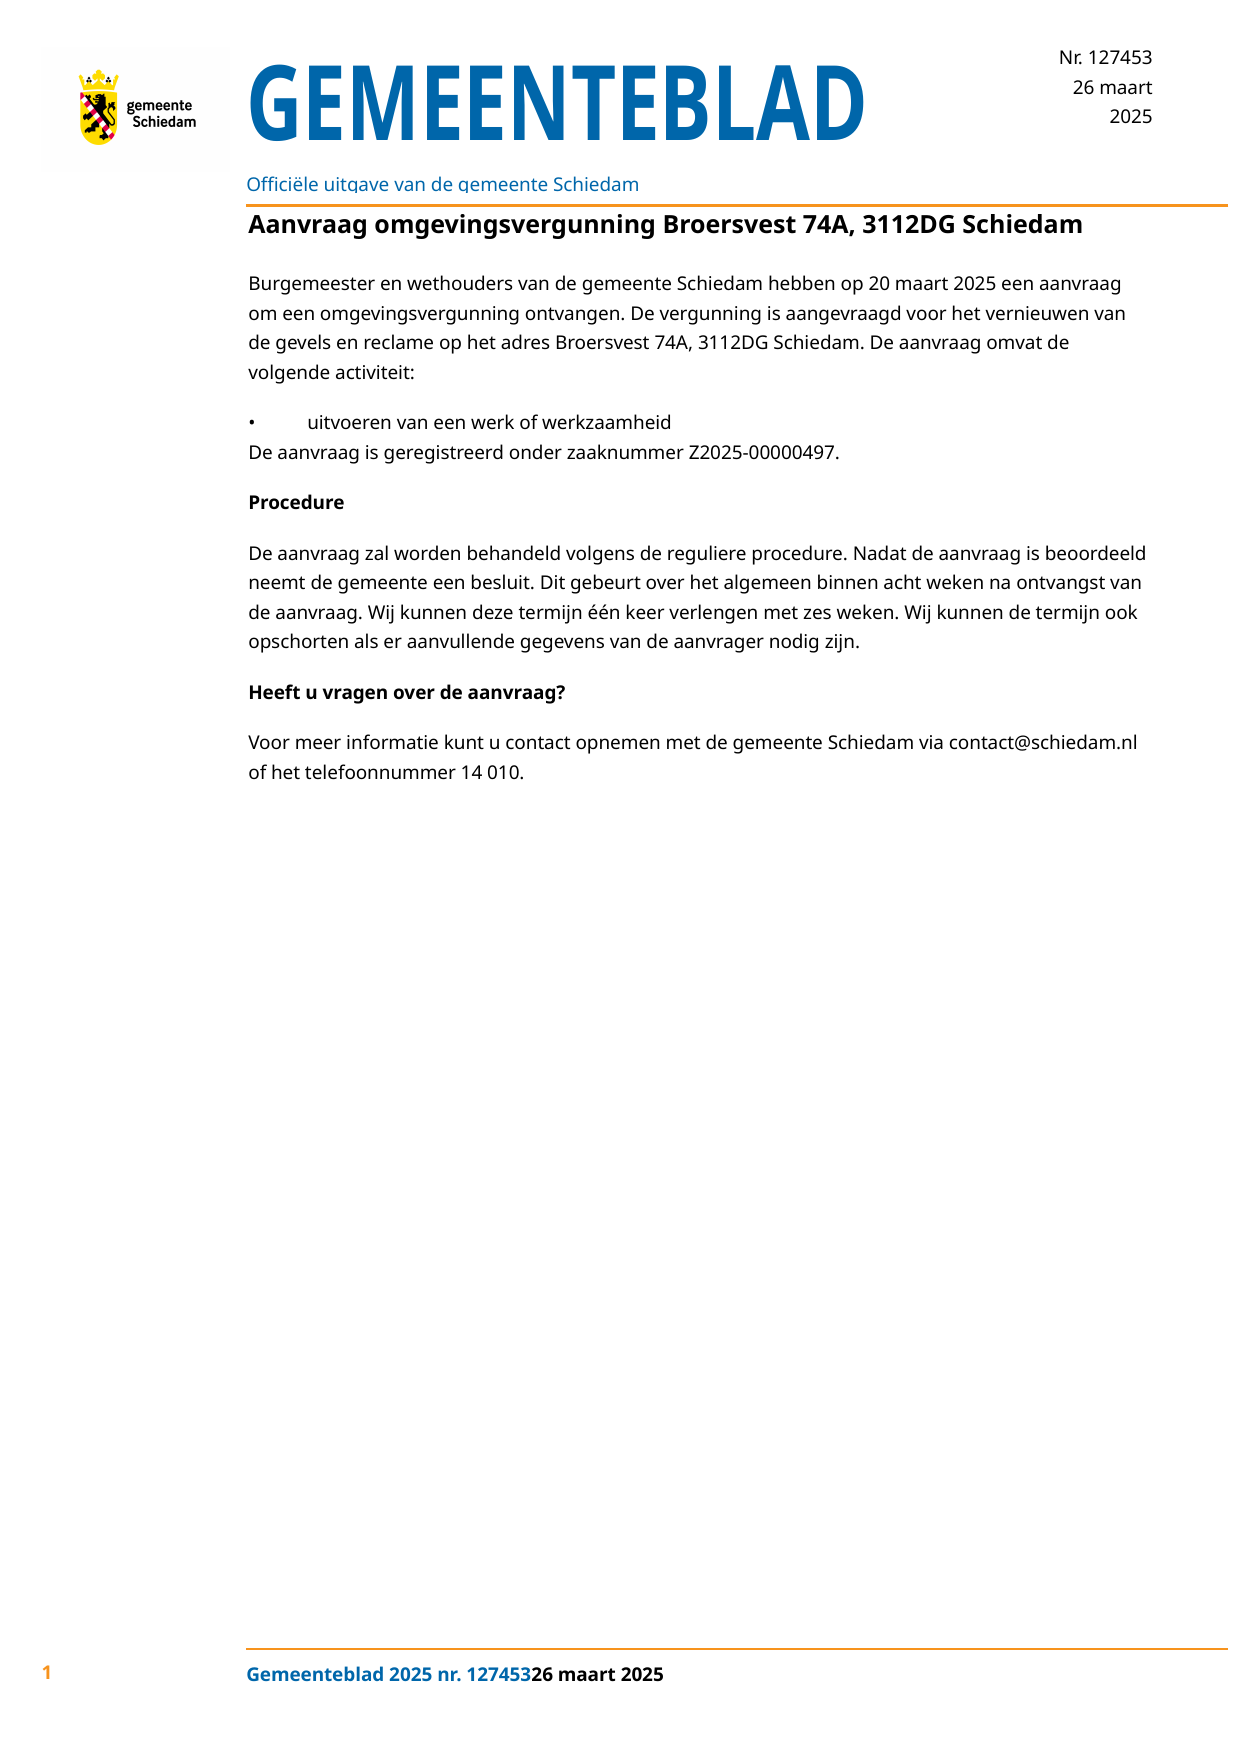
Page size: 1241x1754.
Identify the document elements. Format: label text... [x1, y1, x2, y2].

text Voor meer informatie kunt u contact opnemen met de gemeente Schiedam via contact@schiedam.nl of het telefoonnummer 14 010. [248, 729, 1152, 785]
text De aanvraag is geregistreerd onder zaaknummer Z2025-00000497. [248, 439, 1152, 465]
text Burgemeester en wethouders van de gemeente Schiedam hebben op 20 maart 2025 een aanvraag om een omgevingsvergunning ontvangen. De vergunning is aangevraagd voor het vernieuwen van de gevels en reclame op het adres Broersvest 74A, 3112DG Schiedam. De aanvraag omvat de volgende activiteit: [248, 270, 1152, 385]
picture [41, 47, 231, 172]
text Procedure [248, 489, 1152, 515]
text Heeft u vragen over de aanvraag? [248, 679, 1152, 705]
list uitvoeren van een werk of werkzaamheid [248, 409, 1152, 435]
text De aanvraag zal worden behandeld volgens de reguliere procedure. Nadat de aanvraag is beoordeeld neemt de gemeente een besluit. Dit gebeurt over het algemeen binnen acht weken na ontvangst van de aanvraag. Wij kunnen deze termijn één keer verlengen met zes weken. Wij kunnen de termijn ook opschorten als er aanvullende gegevens van de aanvrager nodig zijn. [248, 540, 1152, 654]
text Aanvraag omgevingsvergunning Broersvest 74A, 3112DG Schiedam [248, 207, 1152, 241]
